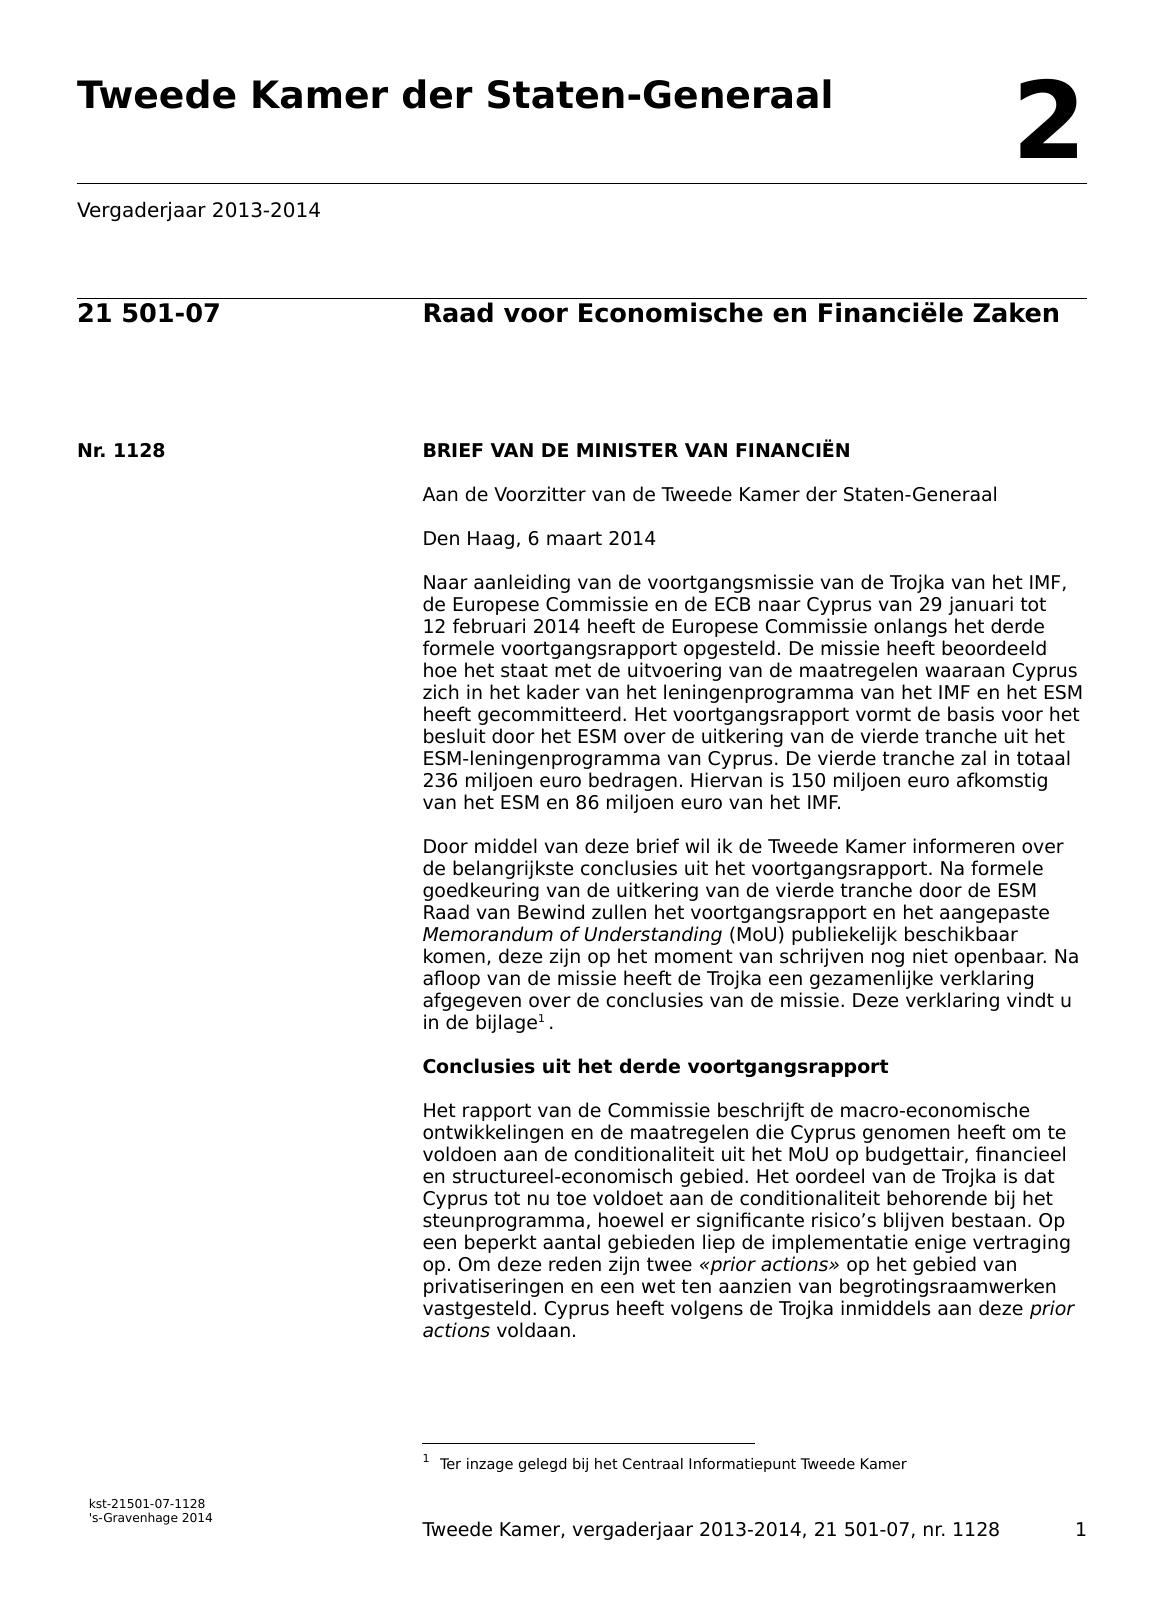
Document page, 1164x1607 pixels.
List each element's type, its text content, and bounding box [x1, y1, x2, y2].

text Aan de Voorzitter van de Tweede Kamer der Staten-Generaal [422, 484, 1087, 506]
text Het rapport van de Commissie beschrijft de macro-economische ontwikkelingen en de maatregelen die Cyprus genomen heeft om te voldoen aan de conditionaliteit uit het MoU op budgettair, financieel en structureel-economisch gebied. Het oordeel van de Trojka is dat Cyprus tot nu toe voldoet aan de conditionaliteit behorende bij het steunprogramma, hoewel er significante risico’s blijven bestaan. Op een beperkt aantal gebieden liep de implementatie enige vertraging op. Om deze reden zijn twee «prior actions» op het gebied van privatiseringen en een wet ten aanzien van begrotingsraamwerken vastgesteld. Cyprus heeft volgens de Trojka inmiddels aan deze prior actions voldaan. [422, 1100, 1087, 1342]
subtitle 21 501-07 Raad voor Economische en Financiële Zaken [77, 299, 1087, 329]
subtitle Conclusies uit het derde voortgangsrapport [422, 1056, 1087, 1078]
table_header 2 [886, 59, 1087, 183]
text 's-Gravenhage 2014 [88, 1511, 323, 1525]
text kst-21501-07-1128 [88, 1497, 323, 1511]
subtitle Nr. 1128 BRIEF VAN DE MINISTER VAN FINANCIËN [77, 440, 1087, 462]
text Ter inzage gelegd bij het Centraal Informatiepunt Tweede Kamer [422, 1452, 1087, 1474]
text Door middel van deze brief wil ik de Tweede Kamer informeren over de belangrijkste conclusies uit het voortgangsrapport. Na formele goedkeuring van de uitkering van de vierde tranche door de ESM Raad van Bewind zullen het voortgangsrapport en het aangepaste Memorandum of Understanding (MoU) publiekelijk beschikbaar komen, deze zijn op het moment van schrijven nog niet openbaar. Na afloop van de missie heeft de Trojka een gezamenlijke verklaring afgegeven over de conclusies van de missie. Deze verklaring vindt u in de bijlage. [422, 836, 1087, 1034]
table_cell Vergaderjaar 2013-2014 [77, 184, 1087, 298]
text Den Haag, 6 maart 2014 [422, 528, 1087, 550]
text Naar aanleiding van de voortgangsmissie van de Trojka van het IMF, de Europese Commissie en de ECB naar Cyprus van 29 januari tot 12 februari 2014 heeft de Europese Commissie onlangs het derde formele voortgangsrapport opgesteld. De missie heeft beoordeeld hoe het staat met de uitvoering van de maatregelen waaraan Cyprus zich in het kader van het leningenprogramma van het IMF en het ESM heeft gecommitteerd. Het voortgangsrapport vormt de basis voor het besluit door het ESM over de uitkering van de vierde tranche uit het ESM-leningenprogramma van Cyprus. De vierde tranche zal in totaal 236 miljoen euro bedragen. Hiervan is 150 miljoen euro afkomstig van het ESM en 86 miljoen euro van het IMF. [422, 572, 1087, 814]
table_header Tweede Kamer der Staten-Generaal [77, 59, 886, 183]
